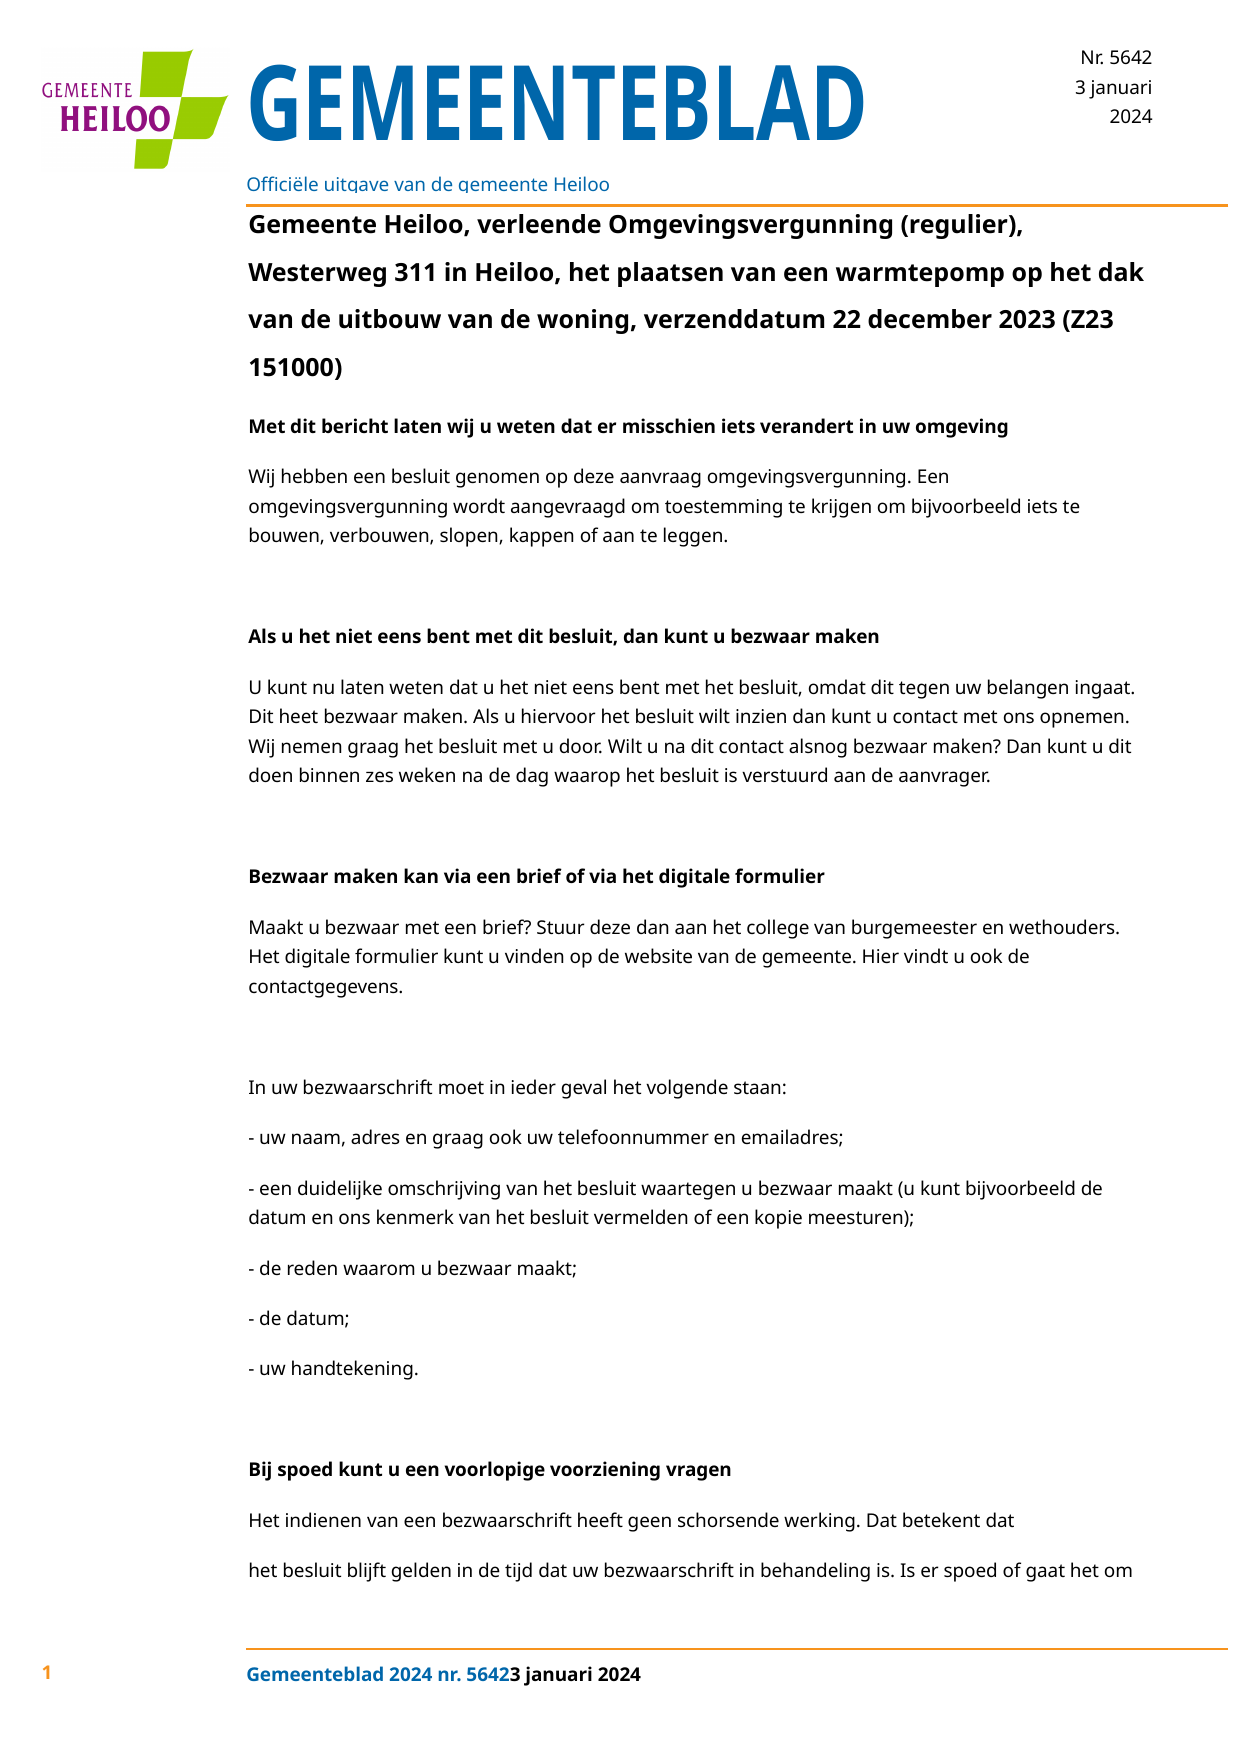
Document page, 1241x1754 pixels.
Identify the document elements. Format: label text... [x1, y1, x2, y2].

text - uw handtekening. [248, 1356, 1152, 1381]
text U kunt nu laten weten dat u het niet eens bent met het besluit, omdat dit tegen uw belangen ingaat. Dit heet bezwaar maken. Als u hiervoor het besluit wilt inzien dan kunt u contact met ons opnemen. Wij nemen graag het besluit met u door. Wilt u na dit contact alsnog bezwaar maken? Dan kunt u dit doen binnen zes weken na de dag waarop het besluit is verstuurd aan de aanvrager. [248, 674, 1152, 788]
text Het indienen van een bezwaarschrift heeft geen schorsende werking. Dat betekent dat [248, 1507, 1152, 1533]
text - de reden waarom u bezwaar maakt; [248, 1255, 1152, 1281]
text - een duidelijke omschrijving van het besluit waartegen u bezwaar maakt (u kunt bijvoorbeeld de datum en ons kenmerk van het besluit vermelden of een kopie meesturen); [248, 1175, 1152, 1230]
text het besluit blijft gelden in de tijd dat uw bezwaarschrift in behandeling is. Is er spoed of gaat het om [248, 1557, 1152, 1583]
text - de datum; [248, 1305, 1152, 1331]
text - uw naam, adres en graag ook uw telefoonnummer en emailadres; [248, 1124, 1152, 1150]
text Bij spoed kunt u een voorlopige voorziening vragen [248, 1456, 1152, 1482]
text In uw bezwaarschrift moet in ieder geval het volgende staan: [248, 1074, 1152, 1100]
text Als u het niet eens bent met dit besluit, dan kunt u bezwaar maken [248, 623, 1152, 649]
text Maakt u bezwaar met een brief? Stuur deze dan aan het college van burgemeester en wethouders. Het digitale formulier kunt u vinden op de website van de gemeente. Hier vindt u ook de contactgegevens. [248, 914, 1152, 999]
text Bezwaar maken kan via een brief of via het digitale formulier [248, 863, 1152, 889]
text Gemeente Heiloo, verleende Omgevingsvergunning (regulier), Westerweg 311 in Heiloo, het plaatsen van een warmtepomp op het dak van de uitbouw van de woning, verzenddatum 22 december 2023 (Z23 151000) [248, 207, 1152, 384]
picture [41, 47, 231, 172]
text Met dit bericht laten wij u weten dat er misschien iets verandert in uw omgeving [248, 413, 1152, 439]
text Wij hebben een besluit genomen op deze aanvraag omgevingsvergunning. Een omgevingsvergunning wordt aangevraagd om toestemming te krijgen om bijvoorbeeld iets te bouwen, verbouwen, slopen, kappen of aan te leggen. [248, 463, 1152, 548]
